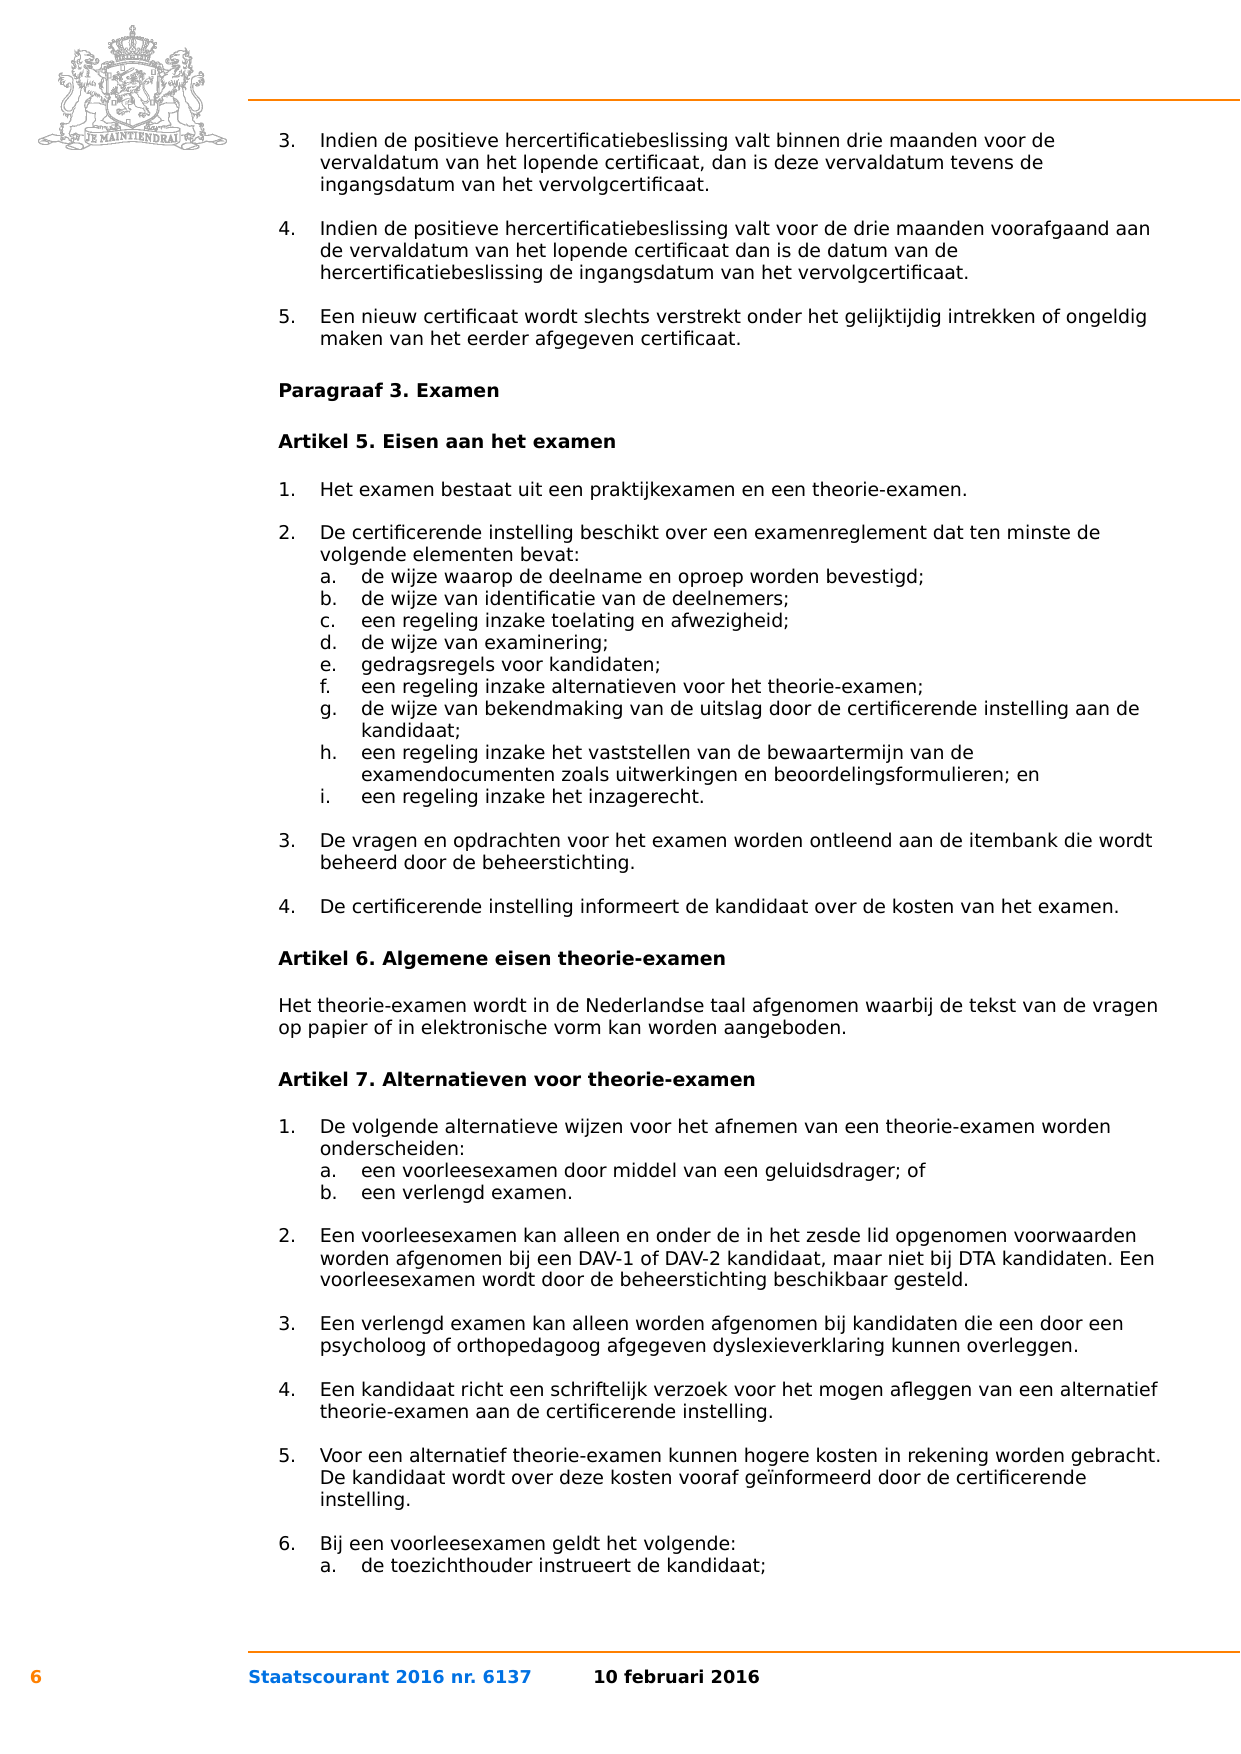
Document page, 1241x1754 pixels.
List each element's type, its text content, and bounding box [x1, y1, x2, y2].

text 2. De certificerende instelling beschikt over een examenreglement dat ten minste de volgende elementen bevat: [278, 522, 1163, 566]
subtitle Artikel 6. Algemene eisen theorie-examen [278, 948, 1163, 970]
text Het theorie-examen wordt in de Nederlandse taal afgenomen waarbij de tekst van de vragen op papier of in elektronische vorm kan worden aangeboden. [278, 995, 1163, 1039]
text e. gedragsregels voor kandidaten; [319, 654, 1163, 676]
text 2. Een voorleesexamen kan alleen en onder de in het zesde lid opgenomen voorwaarden worden afgenomen bij een DAV-1 of DAV-2 kandidaat, maar niet bij DTA kandidaten. Een voorleesexamen wordt door de beheerstichting beschikbaar gesteld. [278, 1225, 1163, 1291]
text 4. De certificerende instelling informeert de kandidaat over de kosten van het examen. [278, 896, 1163, 918]
text c. een regeling inzake toelating en afwezigheid; [319, 610, 1163, 632]
text 5. Voor een alternatief theorie-examen kunnen hogere kosten in rekening worden gebracht. De kandidaat wordt over deze kosten vooraf geïnformeerd door de certificerende instelling. [278, 1445, 1163, 1511]
text 1. De volgende alternatieve wijzen voor het afnemen van een theorie-examen worden onderscheiden: [278, 1116, 1163, 1159]
text 6. Bij een voorleesexamen geldt het volgende: [278, 1533, 1163, 1555]
text h. een regeling inzake het vaststellen van de bewaartermijn van de examendocumenten zoals uitwerkingen en beoordelingsformulieren; en [319, 742, 1163, 786]
subtitle Artikel 5. Eisen aan het examen [278, 431, 1163, 453]
text a. een voorleesexamen door middel van een geluidsdrager; of [319, 1159, 1163, 1182]
text a. de toezichthouder instrueert de kandidaat; [319, 1555, 1163, 1577]
subtitle Paragraaf 3. Examen [278, 379, 1163, 401]
text g. de wijze van bekendmaking van de uitslag door de certificerende instelling aan de kandidaat; [319, 698, 1163, 742]
text b. een verlengd examen. [319, 1182, 1163, 1203]
text d. de wijze van examinering; [319, 632, 1163, 654]
text 4. Een kandidaat richt een schriftelijk verzoek voor het mogen afleggen van een alternatief theorie-examen aan de certificerende instelling. [278, 1379, 1163, 1423]
text i. een regeling inzake het inzagerecht. [319, 786, 1163, 808]
text 4. Indien de positieve hercertificatiebeslissing valt voor de drie maanden voorafgaand aan de vervaldatum van het lopende certificaat dan is de datum van de hercertificatiebeslissing de ingangsdatum van het vervolgcertificaat. [278, 218, 1163, 284]
text a. de wijze waarop de deelname en oproep worden bevestigd; [319, 566, 1163, 588]
text 3. De vragen en opdrachten voor het examen worden ontleend aan de itembank die wordt beheerd door de beheerstichting. [278, 830, 1163, 874]
subtitle Artikel 7. Alternatieven voor theorie-examen [278, 1069, 1163, 1091]
picture [38, 25, 227, 150]
text f. een regeling inzake alternatieven voor het theorie-examen; [319, 676, 1163, 698]
text 3. Indien de positieve hercertificatiebeslissing valt binnen drie maanden voor de vervaldatum van het lopende certificaat, dan is deze vervaldatum tevens de ingangsdatum van het vervolgcertificaat. [278, 130, 1163, 196]
text 1. Het examen bestaat uit een praktijkexamen en een theorie-examen. [278, 478, 1163, 500]
text 5. Een nieuw certificaat wordt slechts verstrekt onder het gelijktijdig intrekken of ongeldig maken van het eerder afgegeven certificaat. [278, 306, 1163, 349]
text b. de wijze van identificatie van de deelnemers; [319, 588, 1163, 610]
text 3. Een verlengd examen kan alleen worden afgenomen bij kandidaten die een door een psycholoog of orthopedagoog afgegeven dyslexieverklaring kunnen overleggen. [278, 1313, 1163, 1357]
